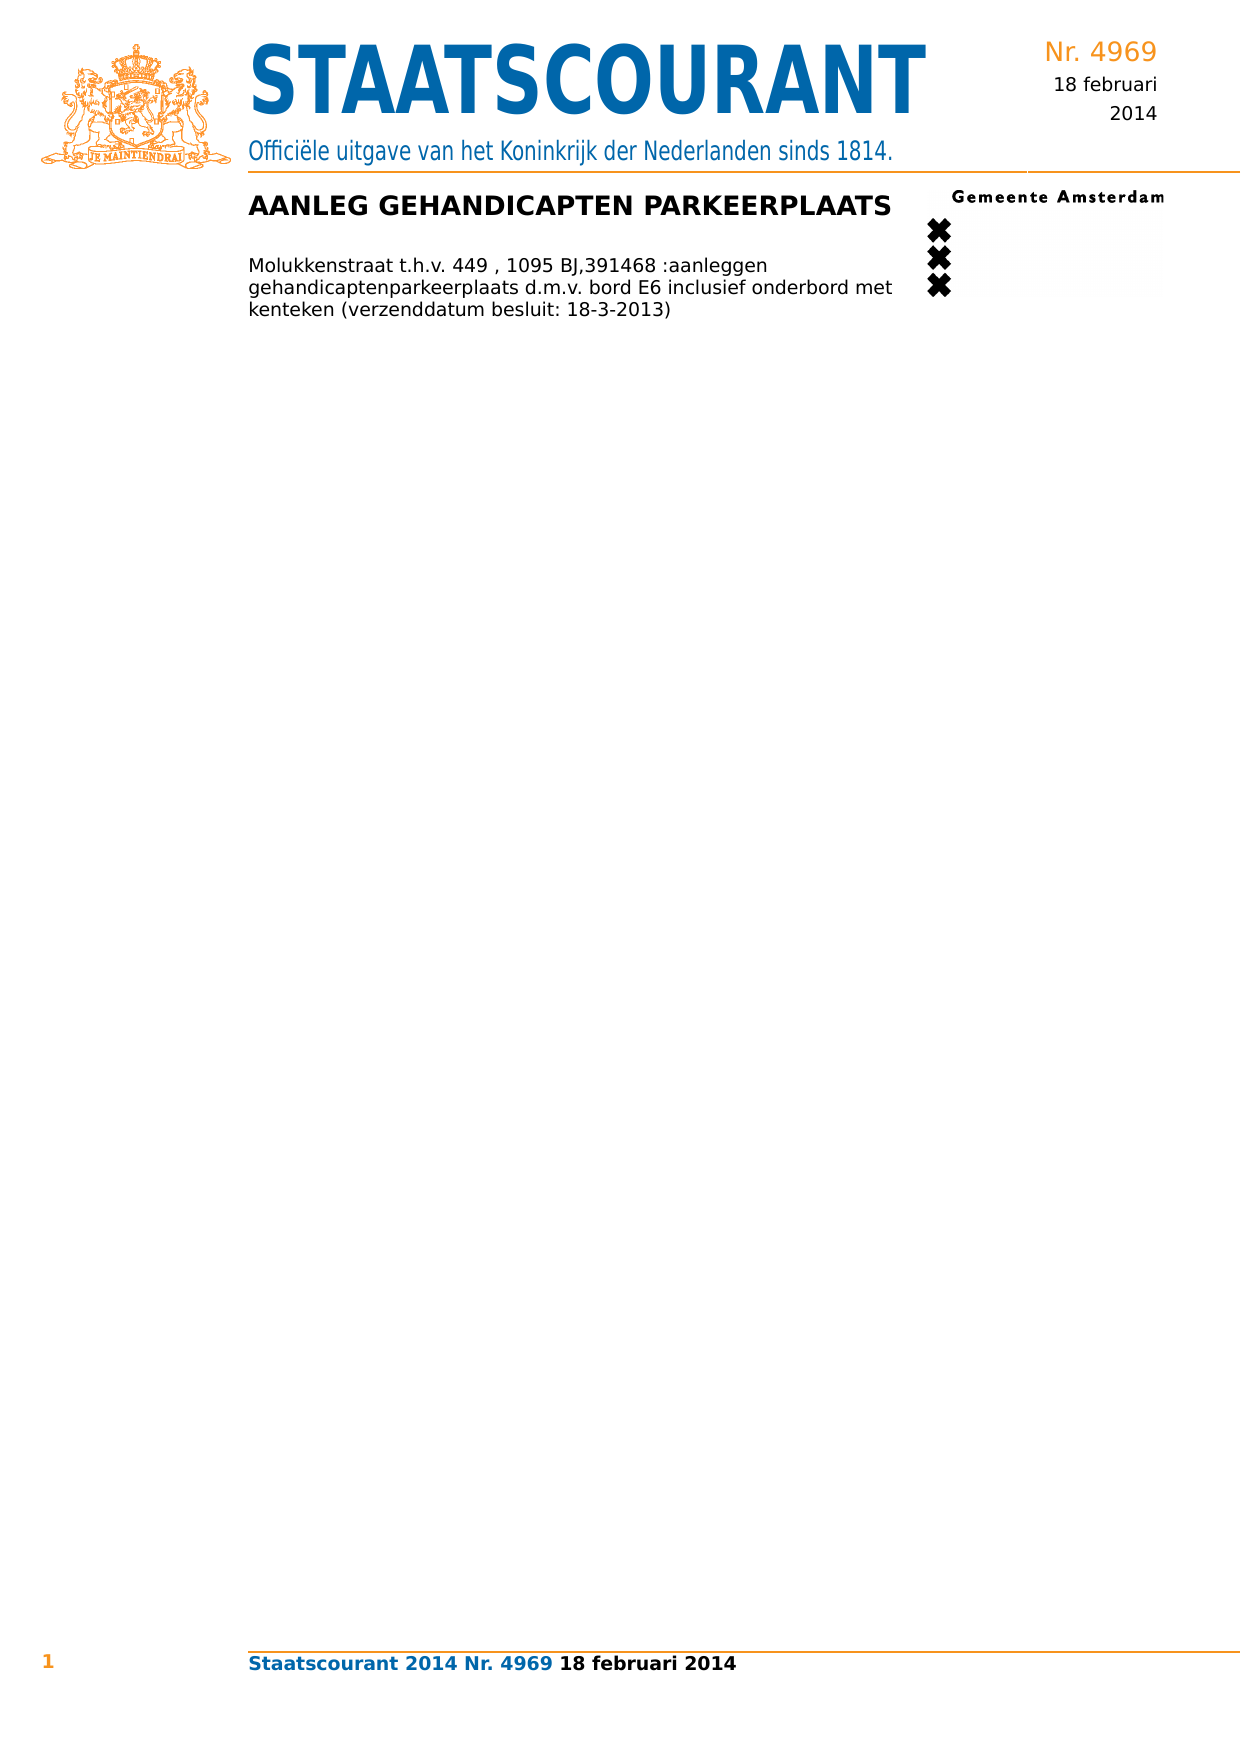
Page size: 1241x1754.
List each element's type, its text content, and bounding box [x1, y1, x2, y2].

text Molukkenstraat t.h.v. 449 , 1095 BJ,391468 :aanleggen gehandicaptenparkeerplaats d.m.v. bord E6 inclusief onderbord met kenteken (verzenddatum besluit: 18-3-2013) [248, 255, 1163, 321]
picture [927, 190, 1164, 297]
subtitle AANLEG GEHANDICAPTEN PARKEERPLAATS [248, 191, 927, 222]
picture [41, 44, 231, 169]
